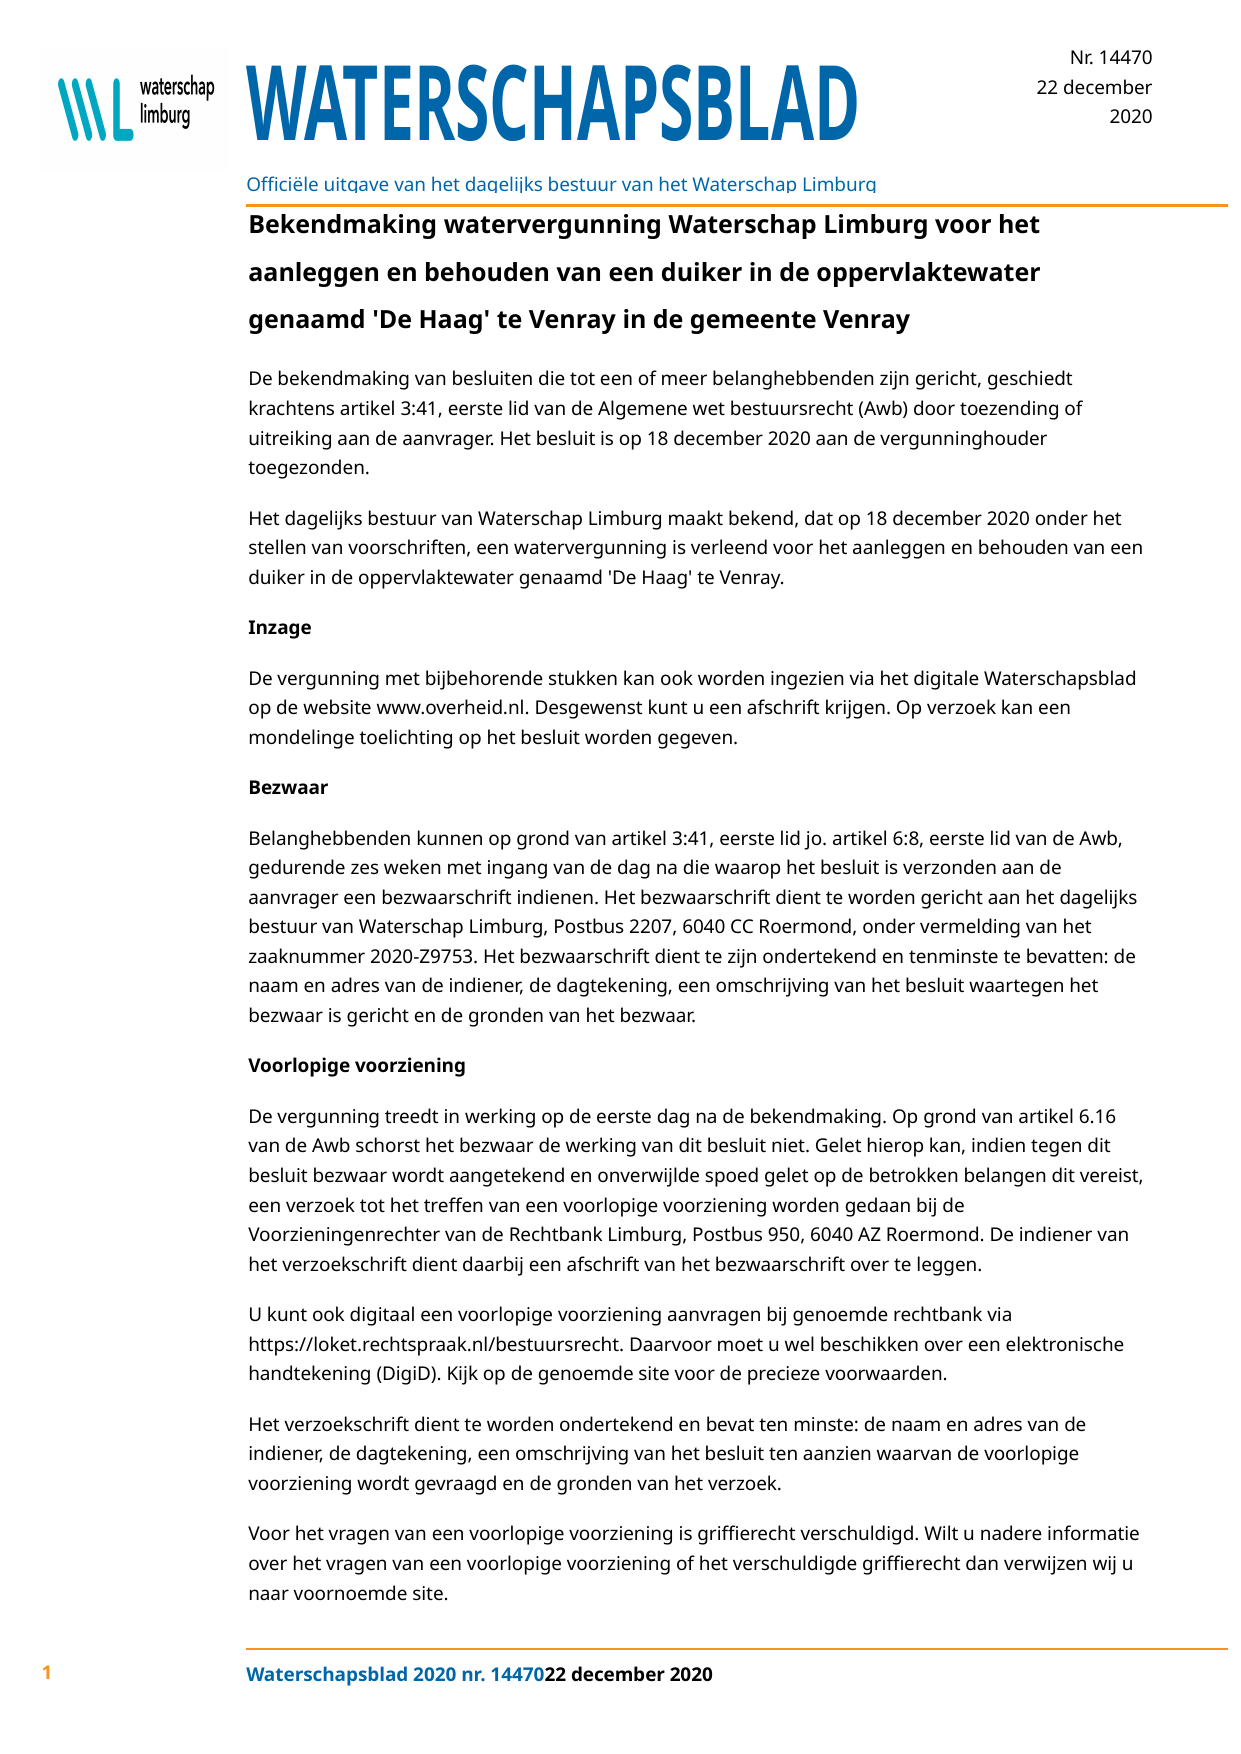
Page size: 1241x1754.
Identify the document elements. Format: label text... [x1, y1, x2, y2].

text De bekendmaking van besluiten die tot een of meer belanghebbenden zijn gericht, geschiedt krachtens artikel 3:41, eerste lid van de Algemene wet bestuursrecht (Awb) door toezending of uitreiking aan de aanvrager. Het besluit is op 18 december 2020 aan de vergunninghouder toegezonden. [248, 366, 1152, 480]
text Bezwaar [248, 774, 1152, 800]
text Belanghebbenden kunnen op grond van artikel 3:41, eerste lid jo. artikel 6:8, eerste lid van de Awb, gedurende zes weken met ingang van de dag na die waarop het besluit is verzonden aan de aanvrager een bezwaarschrift indienen. Het bezwaarschrift dient te worden gericht aan het dagelijks bestuur van Waterschap Limburg, Postbus 2207, 6040 CC Roermond, onder vermelding van het zaaknummer 2020-Z9753. Het bezwaarschrift dient te zijn ondertekend en tenminste te bevatten: de naam en adres van de indiener, de dagtekening, een omschrijving van het besluit waartegen het bezwaar is gericht en de gronden van het bezwaar. [248, 825, 1152, 1028]
text Voorlopige voorziening [248, 1053, 1152, 1078]
text Voor het vragen van een voorlopige voorziening is griffierecht verschuldigd. Wilt u nadere informatie over het vragen van een voorlopige voorziening of het verschuldigde griffierecht dan verwijzen wij u naar voornoemde site. [248, 1521, 1152, 1605]
text Het dagelijks bestuur van Waterschap Limburg maakt bekend, dat op 18 december 2020 onder het stellen van voorschriften, een watervergunning is verleend voor het aanleggen en behouden van een duiker in de oppervlaktewater genaamd 'De Haag' te Venray. [248, 505, 1152, 589]
text U kunt ook digitaal een voorlopige voorziening aanvragen bij genoemde rechtbank via https://loket.rechtspraak.nl/bestuursrecht. Daarvoor moet u wel beschikken over een elektronische handtekening (DigiD). Kijk op de genoemde site voor de precieze voorwaarden. [248, 1301, 1152, 1386]
text De vergunning met bijbehorende stukken kan ook worden ingezien via het digitale Waterschapsblad op de website www.overheid.nl. Desgewenst kunt u een afschrift krijgen. Op verzoek kan een mondelinge toelichting op het besluit worden gegeven. [248, 665, 1152, 749]
text Het verzoekschrift dient te worden ondertekend en bevat ten minste: de naam en adres van de indiener, de dagtekening, een omschrijving van het besluit ten aanzien waarvan de voorlopige voorziening wordt gevraagd en de gronden van het verzoek. [248, 1411, 1152, 1496]
text Inzage [248, 614, 1152, 640]
text Bekendmaking watervergunning Waterschap Limburg voor het aanleggen en behouden van een duiker in de oppervlaktewater genaamd 'De Haag' te Venray in de gemeente Venray [248, 207, 1152, 336]
text De vergunning treedt in werking op de eerste dag na de bekendmaking. Op grond van artikel 6.16 van de Awb schorst het bezwaar de werking van dit besluit niet. Gelet hierop kan, indien tegen dit besluit bezwaar wordt aangetekend en onverwijlde spoed gelet op de betrokken belangen dit vereist, een verzoek tot het treffen van een voorlopige voorziening worden gedaan bij de Voorzieningenrechter van de Rechtbank Limburg, Postbus 950, 6040 AZ Roermond. De indiener van het verzoekschrift dient daarbij een afschrift van het bezwaarschrift over te leggen. [248, 1103, 1152, 1277]
picture [41, 47, 231, 172]
